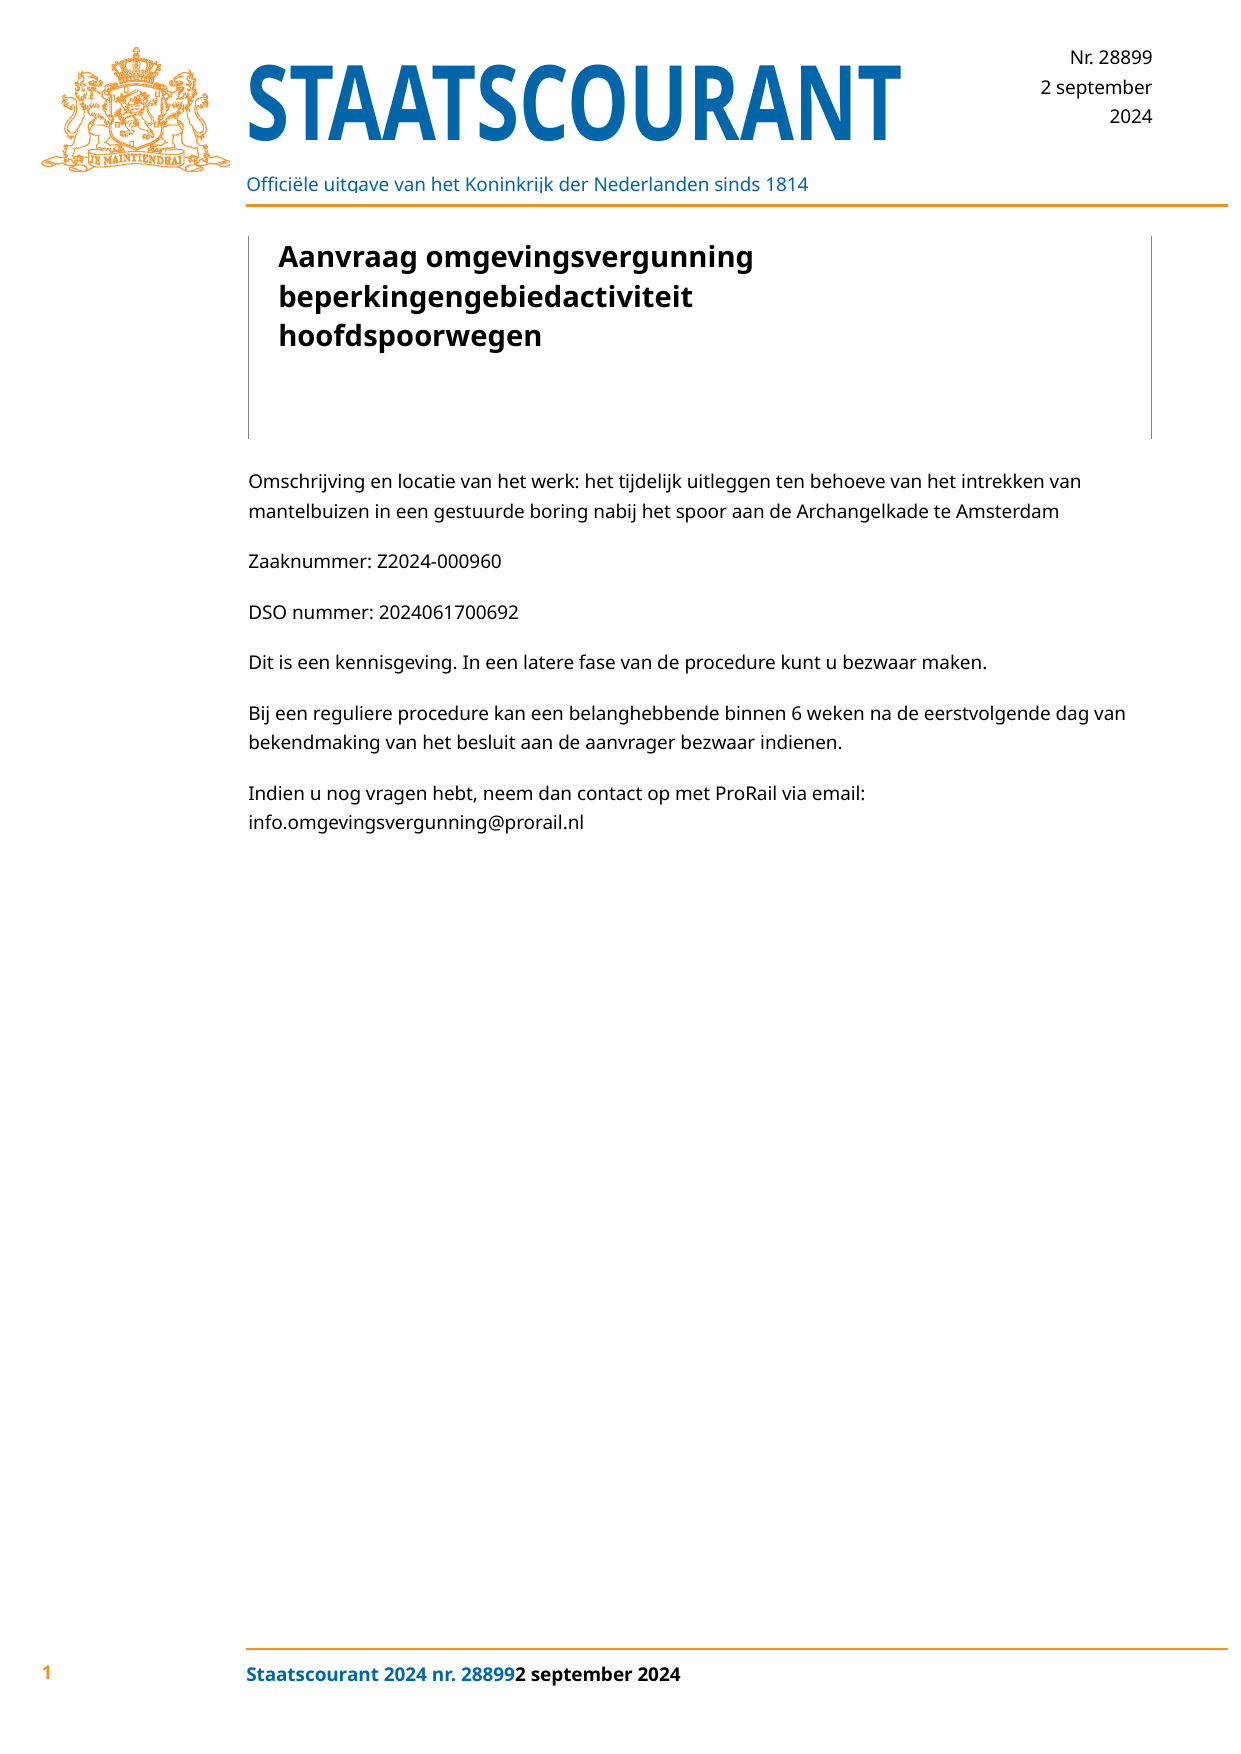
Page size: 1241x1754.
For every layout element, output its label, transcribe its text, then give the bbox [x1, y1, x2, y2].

text Zaaknummer: Z2024-000960 [248, 549, 1152, 574]
table_header [1090, 236, 1151, 413]
text Dit is een kennisgeving. In een latere fase van de procedure kunt u bezwaar maken. [248, 649, 1152, 675]
table_header [850, 236, 912, 413]
text Bij een reguliere procedure kan een belanghebbende binnen 6 weken na de eerstvolgende dag van bekendmaking van het besluit aan de aanvrager bezwaar indienen. [248, 700, 1152, 755]
text Omschrijving en locatie van het werk: het tijdelijk uitleggen ten behoeve van het intrekken van mantelbuizen in een gestuurde boring nabij het spoor aan de Archangelkade te Amsterdam [248, 469, 1152, 524]
text Indien u nog vragen hebt, neem dan contact op met ProRail via email: info.omgevingsvergunning@prorail.nl [248, 780, 1152, 835]
picture [41, 47, 231, 172]
picture [912, 236, 1090, 414]
text DSO nummer: 2024061700692 [248, 599, 1152, 625]
table_header [850, 414, 1151, 439]
table_header Aanvraag omgevingsvergunning beperkingengebiedactiviteit hoofdspoorwegen [249, 236, 850, 439]
